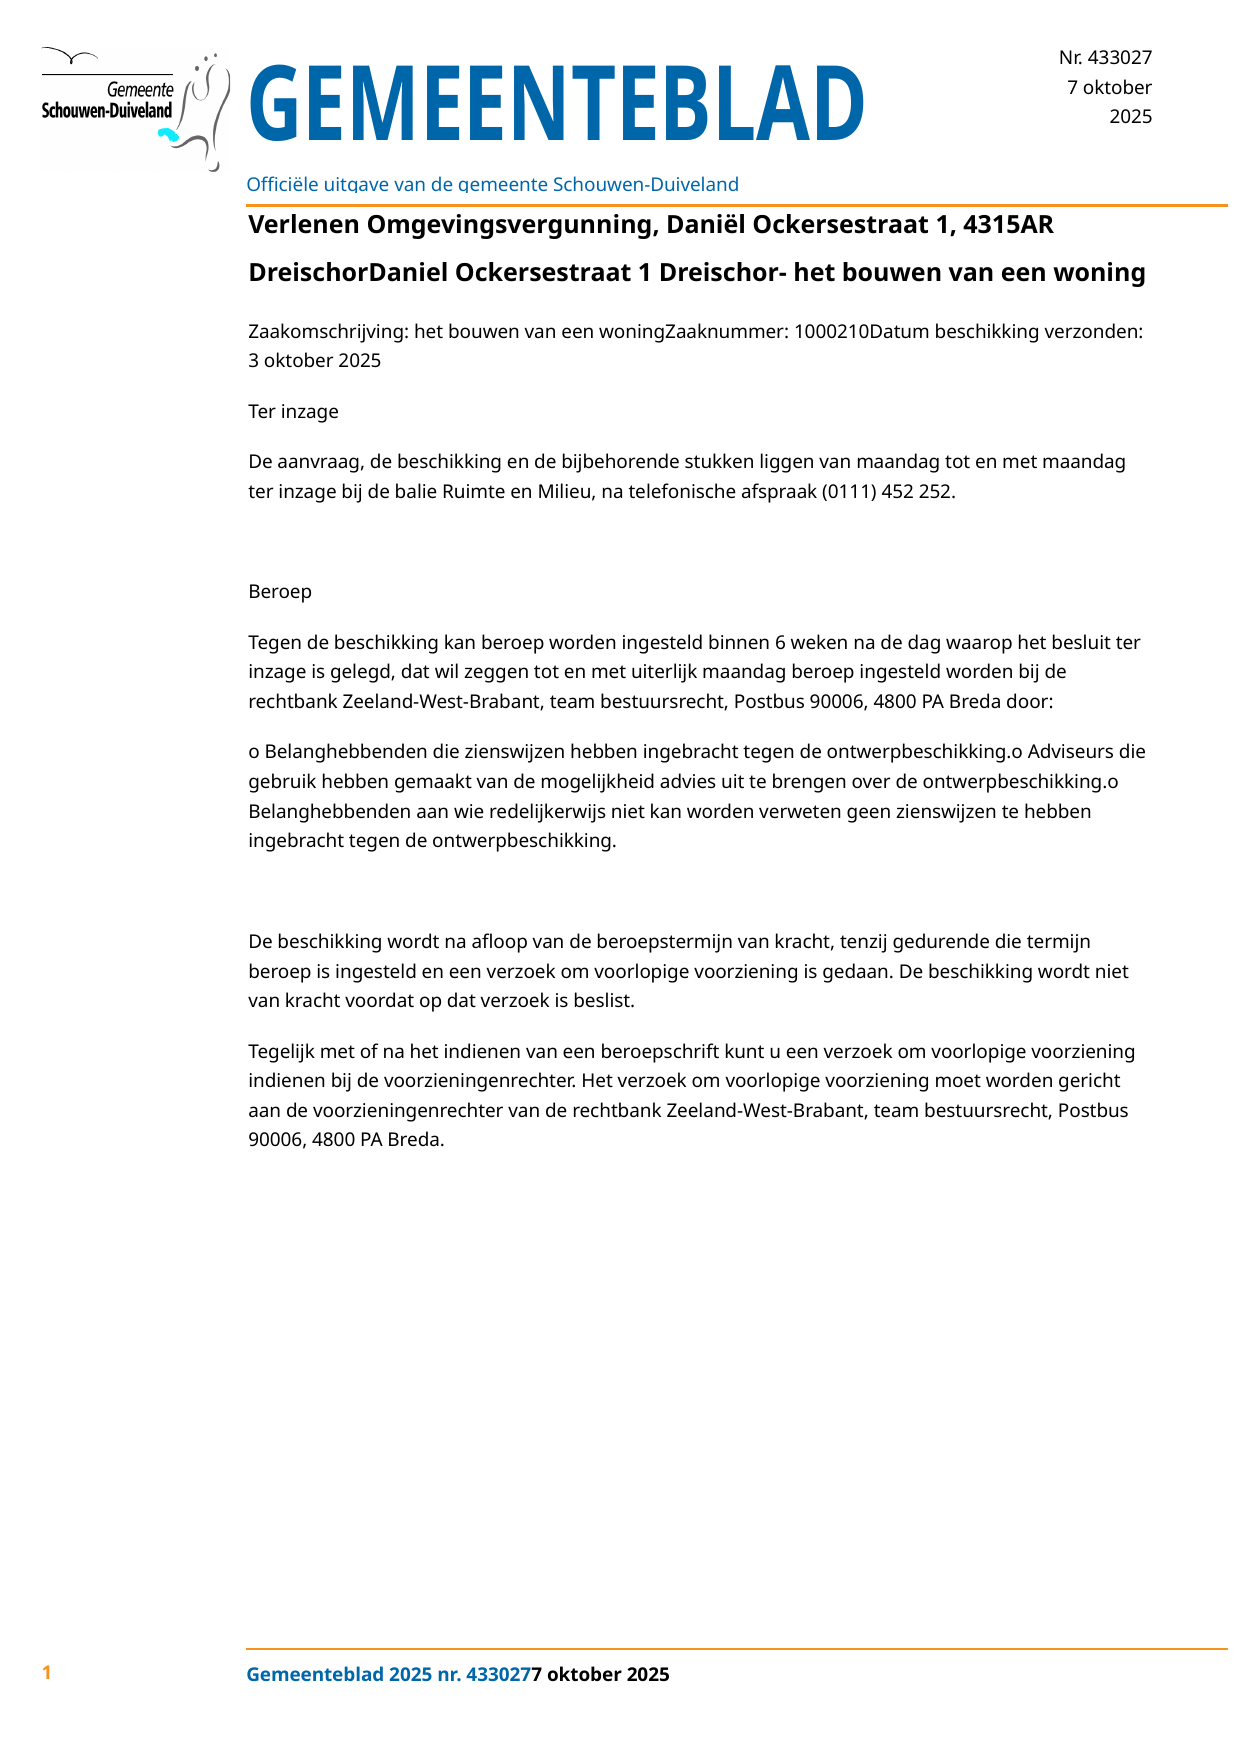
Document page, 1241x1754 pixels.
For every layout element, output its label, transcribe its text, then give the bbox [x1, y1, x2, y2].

text o Belanghebbenden die zienswijzen hebben ingebracht tegen de ontwerpbeschikking.o Adviseurs die gebruik hebben gemaakt van de mogelijkheid advies uit te brengen over de ontwerpbeschikking.o Belanghebbenden aan wie redelijkerwijs niet kan worden verweten geen zienswijzen te hebben ingebracht tegen de ontwerpbeschikking. [248, 739, 1152, 853]
text Tegelijk met of na het indienen van een beroepschrift kunt u een verzoek om voorlopige voorziening indienen bij de voorzieningenrechter. Het verzoek om voorlopige voorziening moet worden gericht aan de voorzieningenrechter van de rechtbank Zeeland-West-Brabant, team bestuursrecht, Postbus 90006, 4800 PA Breda. [248, 1038, 1152, 1152]
text De beschikking wordt na afloop van de beroepstermijn van kracht, tenzij gedurende die termijn beroep is ingesteld en een verzoek om voorlopige voorziening is gedaan. De beschikking wordt niet van kracht voordat op dat verzoek is beslist. [248, 928, 1152, 1013]
text Ter inzage [248, 398, 1152, 424]
text De aanvraag, de beschikking en de bijbehorende stukken liggen van maandag tot en met maandag ter inzage bij de balie Ruimte en Milieu, na telefonische afspraak (0111) 452 252. [248, 448, 1152, 504]
text Tegen de beschikking kan beroep worden ingesteld binnen 6 weken na de dag waarop het besluit ter inzage is gelegd, dat wil zeggen tot en met uiterlijk maandag beroep ingesteld worden bij de rechtbank Zeeland-West-Brabant, team bestuursrecht, Postbus 90006, 4800 PA Breda door: [248, 629, 1152, 714]
picture [41, 47, 231, 172]
text Beroep [248, 579, 1152, 604]
text Verlenen Omgevingsvergunning, Daniël Ockersestraat 1, 4315AR DreischorDaniel Ockersestraat 1 Dreischor- het bouwen van een woning [248, 207, 1152, 288]
text Zaakomschrijving: het bouwen van een woningZaaknummer: 1000210Datum beschikking verzonden: 3 oktober 2025 [248, 318, 1152, 373]
